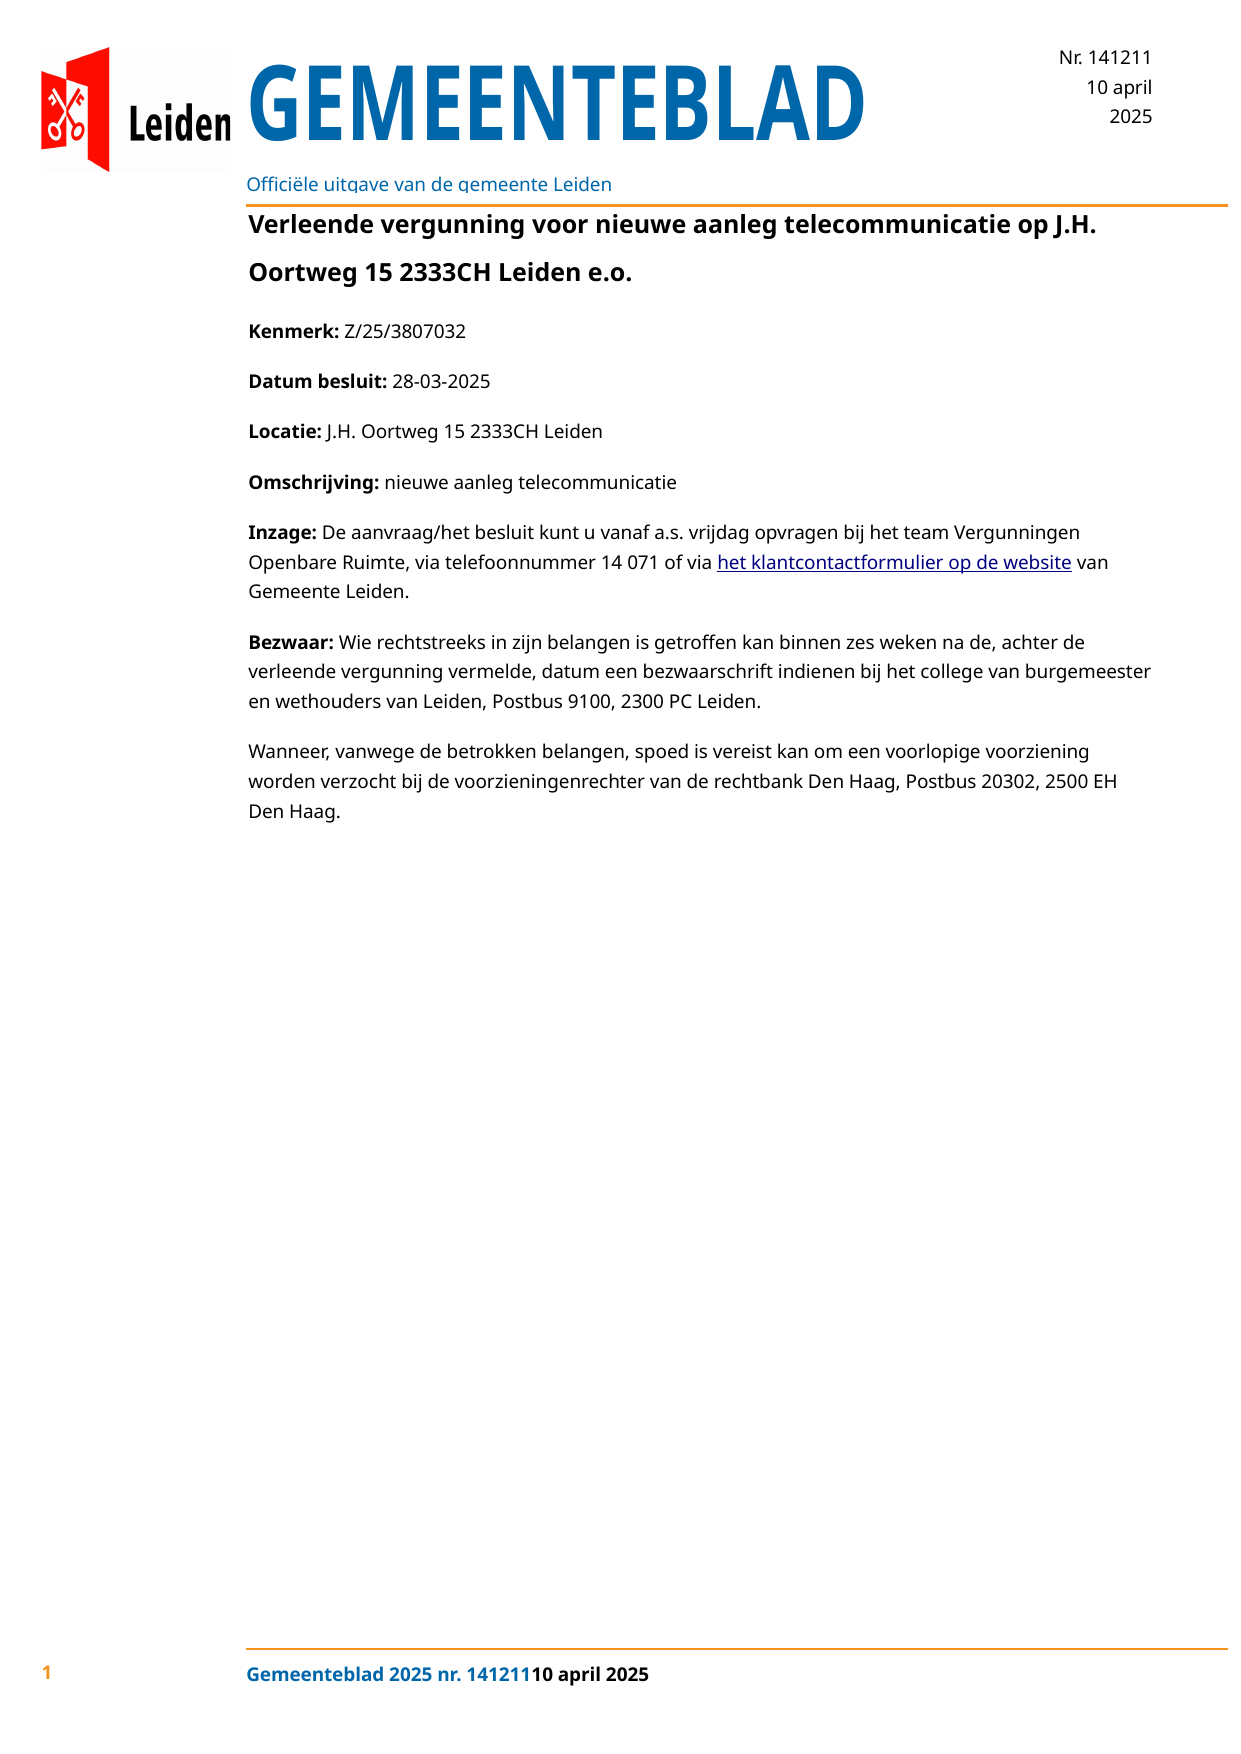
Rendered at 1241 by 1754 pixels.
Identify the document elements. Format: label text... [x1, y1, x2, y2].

text Wanneer, vanwege de betrokken belangen, spoed is vereist kan om een voorlopige voorziening worden verzocht bij de voorzieningenrechter van de rechtbank Den Haag, Postbus 20302, 2500 EH Den Haag. [248, 739, 1152, 824]
text Inzage: De aanvraag/het besluit kunt u vanaf a.s. vrijdag opvragen bij het team Vergunningen Openbare Ruimte, via telefoonnummer 14 071 of via het klantcontactformulier op de website van Gemeente Leiden. [248, 519, 1152, 604]
text Omschrijving: nieuwe aanleg telecommunicatie [248, 469, 1152, 495]
picture [41, 47, 231, 172]
text Bezwaar: Wie rechtstreeks in zijn belangen is getroffen kan binnen zes weken na de, achter de verleende vergunning vermelde, datum een bezwaarschrift indienen bij het college van burgemeester en wethouders van Leiden, Postbus 9100, 2300 PC Leiden. [248, 629, 1152, 714]
text Kenmerk: Z/25/3807032 [248, 318, 1152, 344]
text Verleende vergunning voor nieuwe aanleg telecommunicatie op J.H. Oortweg 15 2333CH Leiden e.o. [248, 207, 1152, 288]
text Datum besluit: 28-03-2025 [248, 368, 1152, 394]
text Locatie: J.H. Oortweg 15 2333CH Leiden [248, 419, 1152, 444]
